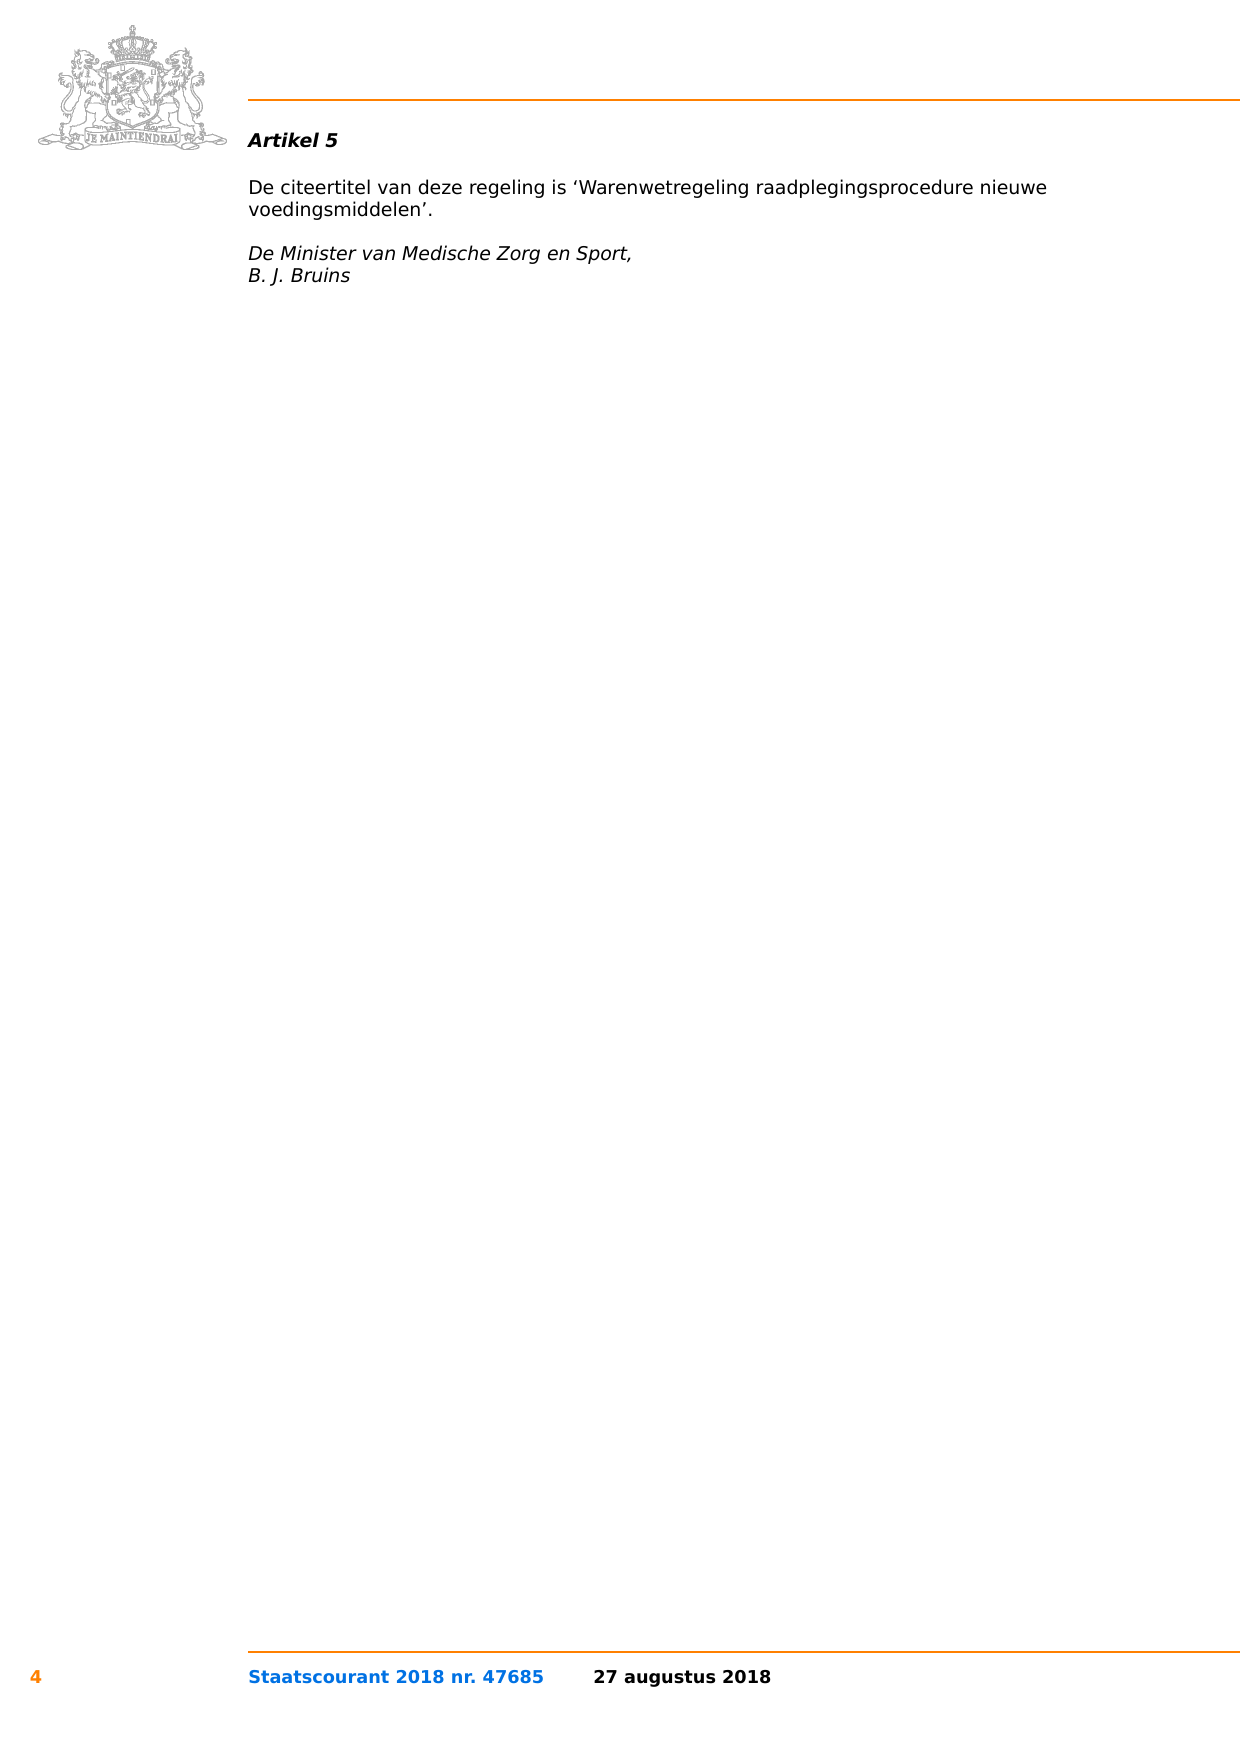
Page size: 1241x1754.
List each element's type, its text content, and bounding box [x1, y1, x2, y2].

text De Minister van Medische Zorg en Sport, B. J. Bruins [248, 243, 1163, 287]
text De citeertitel van deze regeling is ‘Warenwetregeling raadplegingsprocedure nieuwe voedingsmiddelen’. [248, 177, 1163, 221]
subtitle Artikel 5 [248, 130, 1163, 152]
picture [38, 25, 227, 150]
